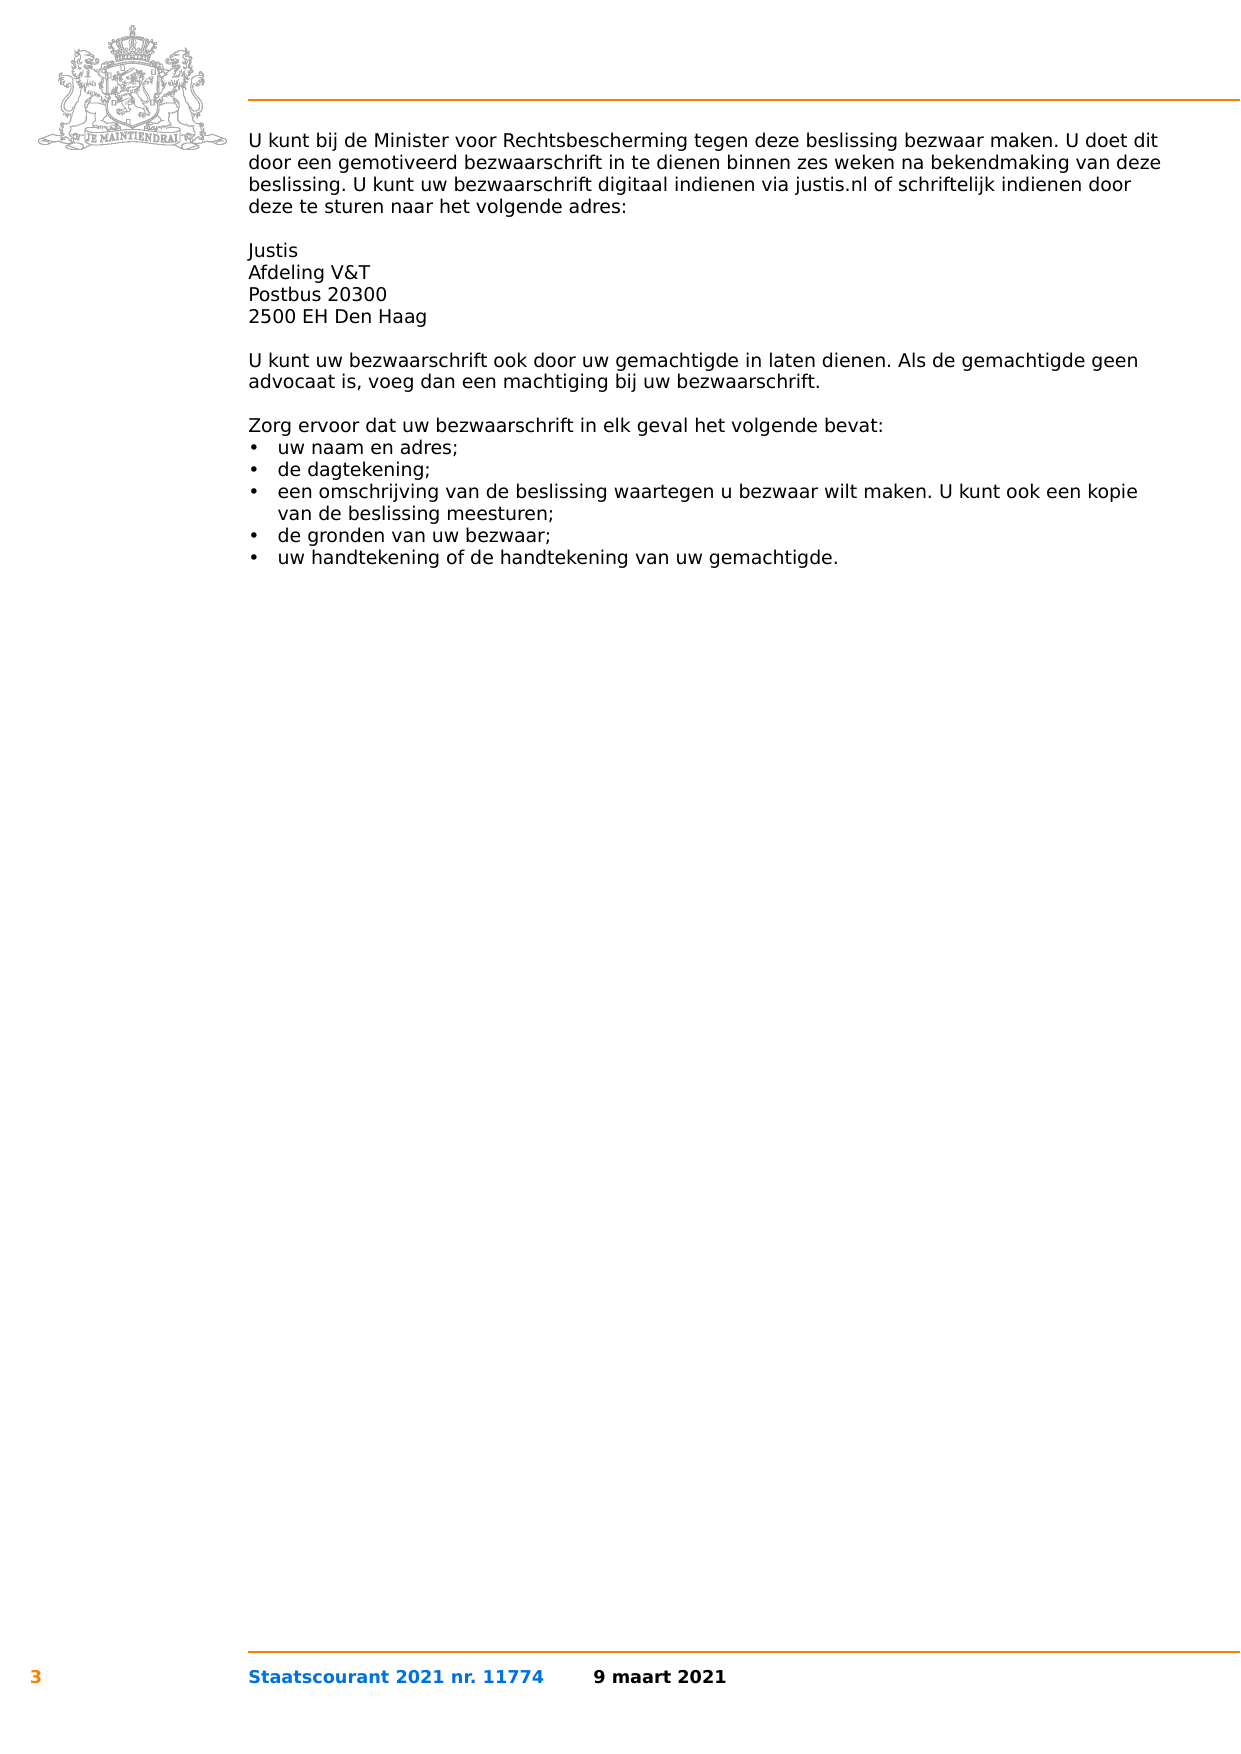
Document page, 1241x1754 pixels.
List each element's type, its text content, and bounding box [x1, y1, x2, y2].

text • de gronden van uw bezwaar; [248, 525, 1163, 547]
text Postbus 20300 [248, 284, 1163, 306]
text Afdeling V&T [248, 262, 1163, 284]
text • uw handtekening of de handtekening van uw gemachtigde. [248, 547, 1163, 569]
picture [38, 25, 227, 150]
text Justis [248, 240, 1163, 262]
text Zorg ervoor dat uw bezwaarschrift in elk geval het volgende bevat: [248, 415, 1163, 437]
text U kunt uw bezwaarschrift ook door uw gemachtigde in laten dienen. Als de gemachtigde geen advocaat is, voeg dan een machtiging bij uw bezwaarschrift. [248, 349, 1163, 393]
text • de dagtekening; [248, 459, 1163, 481]
text U kunt bij de Minister voor Rechtsbescherming tegen deze beslissing bezwaar maken. U doet dit door een gemotiveerd bezwaarschrift in te dienen binnen zes weken na bekendmaking van deze beslissing. U kunt uw bezwaarschrift digitaal indienen via justis.nl of schriftelijk indienen door deze te sturen naar het volgende adres: [248, 130, 1163, 218]
text • een omschrijving van de beslissing waartegen u bezwaar wilt maken. U kunt ook een kopie van de beslissing meesturen; [248, 481, 1163, 525]
text • uw naam en adres; [248, 437, 1163, 459]
text 2500 EH Den Haag [248, 306, 1163, 328]
